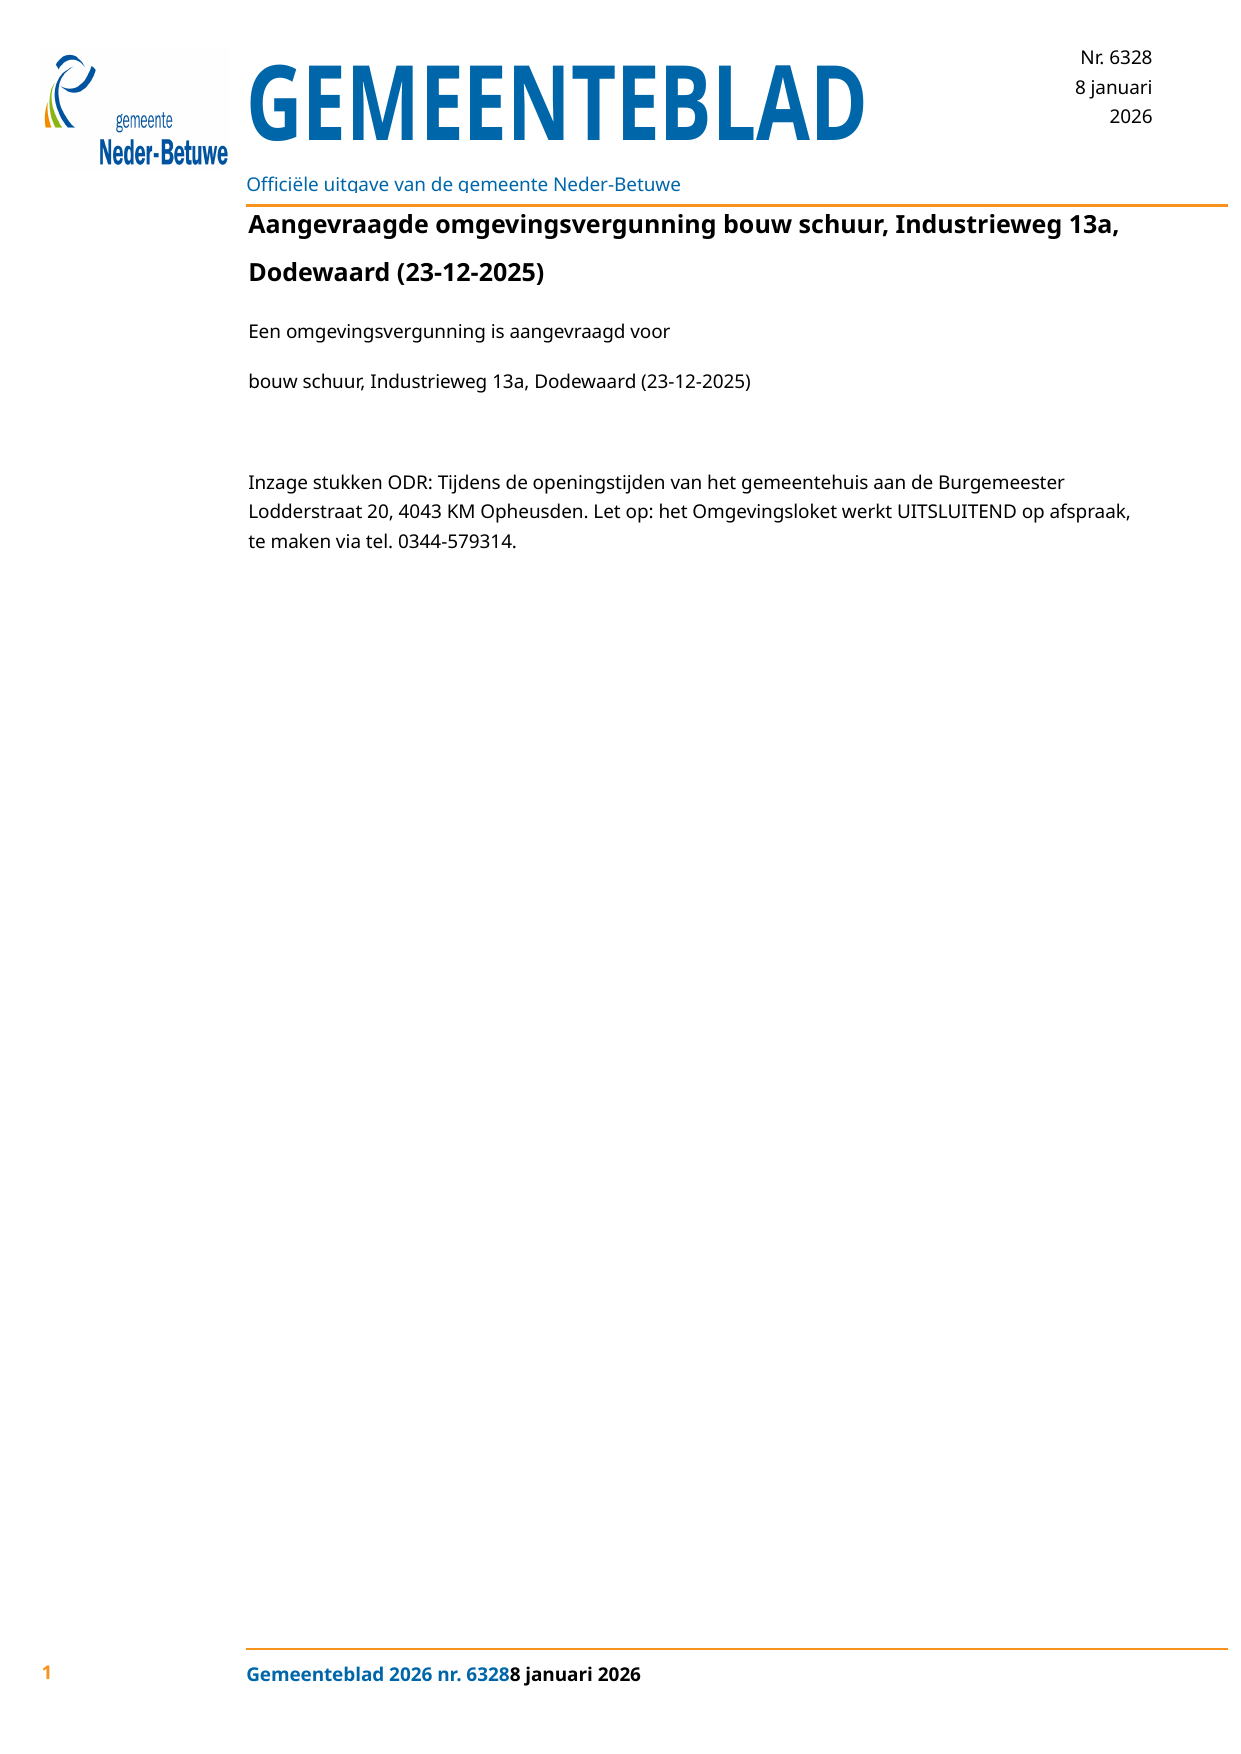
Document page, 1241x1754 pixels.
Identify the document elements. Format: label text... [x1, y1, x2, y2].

picture [41, 47, 231, 172]
text Een omgevingsvergunning is aangevraagd voor [248, 318, 1152, 344]
text Inzage stukken ODR: Tijdens de openingstijden van het gemeentehuis aan de Burgemeester Lodderstraat 20, 4043 KM Opheusden. Let op: het Omgevingsloket werkt UITSLUITEND op afspraak, te maken via tel. 0344-579314. [248, 469, 1152, 554]
text bouw schuur, Industrieweg 13a, Dodewaard (23-12-2025) [248, 368, 1152, 394]
text Aangevraagde omgevingsvergunning bouw schuur, Industrieweg 13a, Dodewaard (23-12-2025) [248, 207, 1152, 288]
